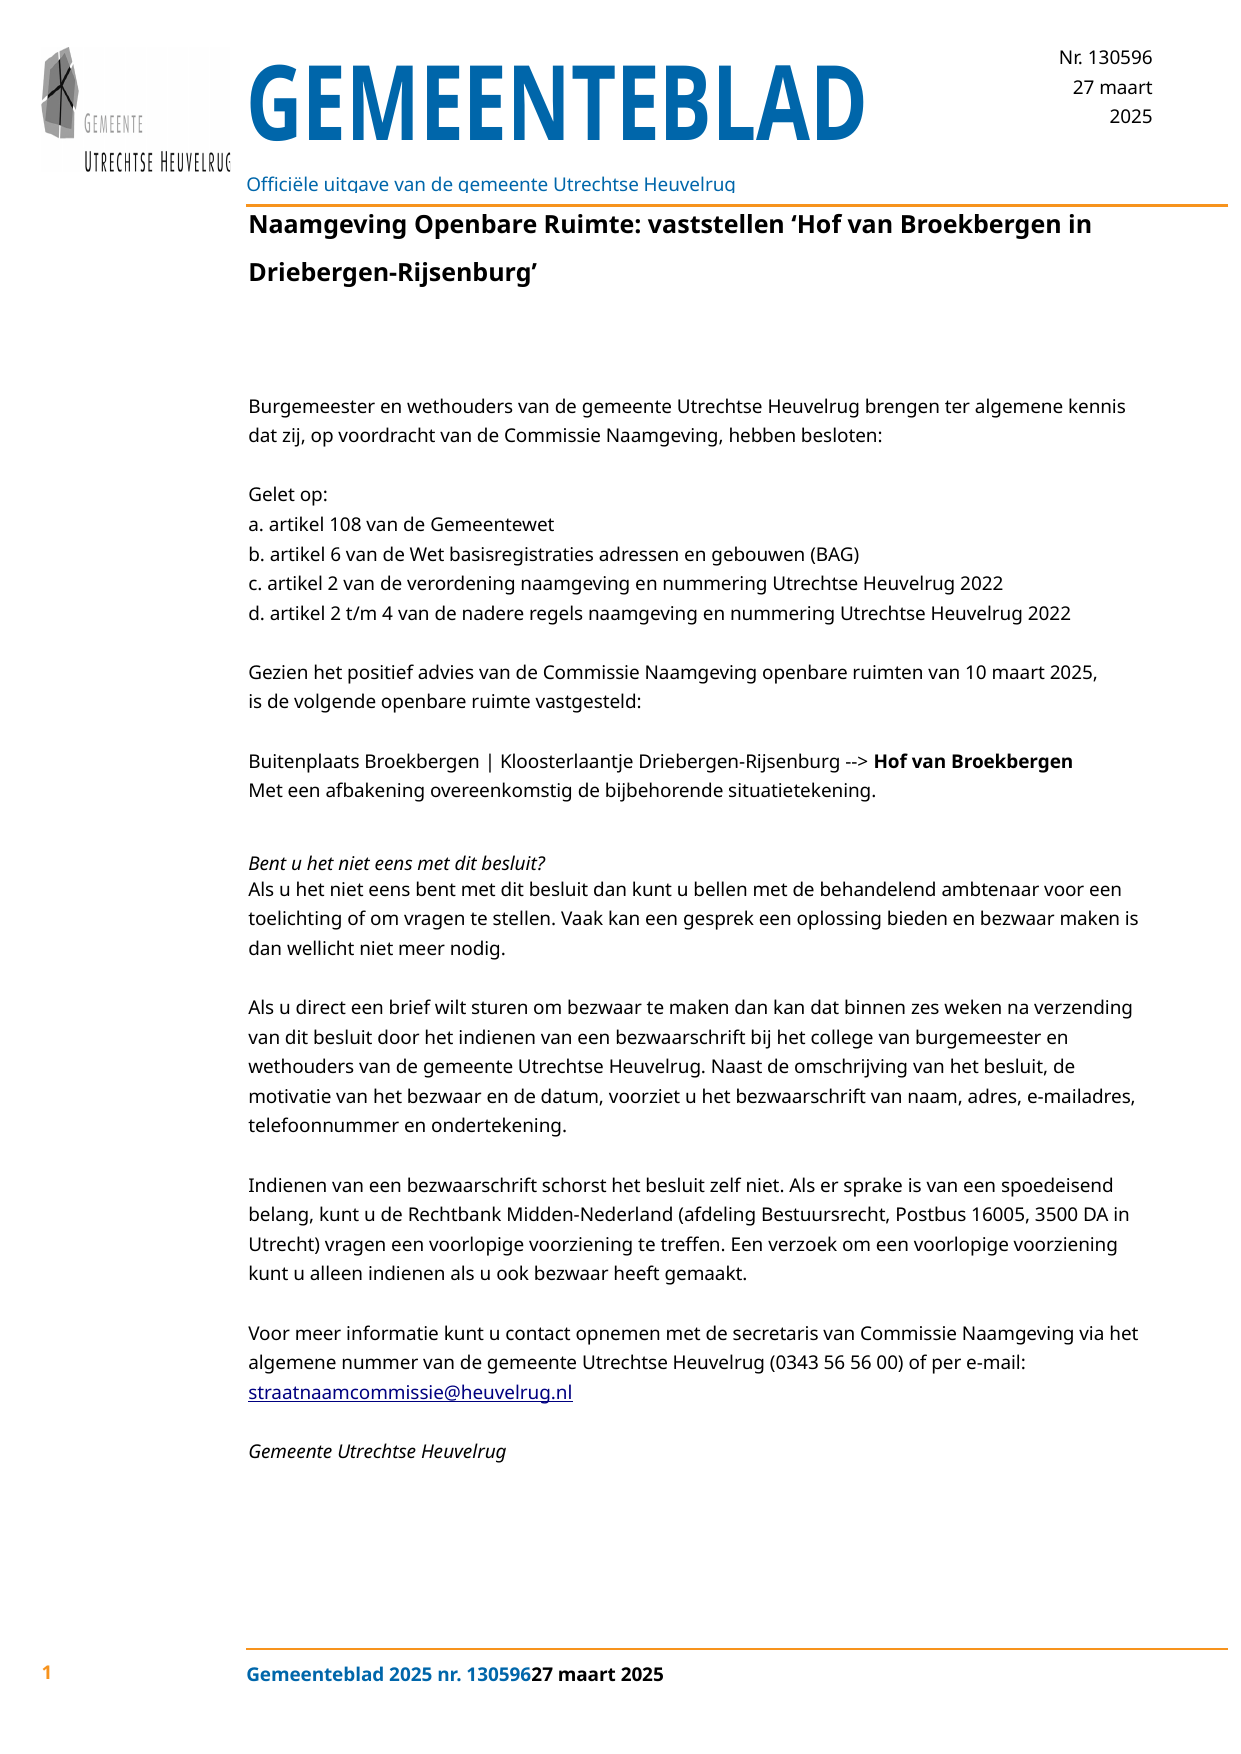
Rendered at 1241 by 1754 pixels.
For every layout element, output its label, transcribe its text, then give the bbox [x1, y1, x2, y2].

text b. artikel 6 van de Wet basisregistraties adressen en gebouwen (BAG) [248, 541, 1152, 567]
text a. artikel 108 van de Gemeentewet [248, 511, 1152, 537]
text is de volgende openbare ruimte vastgesteld: [248, 689, 1152, 714]
text Indienen van een bezwaarschrift schorst het besluit zelf niet. Als er sprake is van een spoedeisend belang, kunt u de Rechtbank Midden-Nederland (afdeling Bestuursrecht, Postbus 16005, 3500 DA in Utrecht) vragen een voorlopige voorziening te treffen. Een verzoek om een voorlopige voorziening kunt u alleen indienen als u ook bezwaar heeft gemaakt. [248, 1172, 1152, 1286]
text Gemeente Utrechtse Heuvelrug [248, 1438, 1152, 1464]
text Voor meer informatie kunt u contact opnemen met de secretaris van Commissie Naamgeving via het algemene nummer van de gemeente Utrechtse Heuvelrug (0343 56 56 00) of per e-mail: [248, 1320, 1152, 1375]
text Gezien het positief advies van de Commissie Naamgeving openbare ruimten van 10 maart 2025, [248, 659, 1152, 685]
text Gelet op: [248, 482, 1152, 507]
text c. artikel 2 van de verordening naamgeving en nummering Utrechtse Heuvelrug 2022 [248, 570, 1152, 596]
picture [41, 47, 231, 172]
text Bent u het niet eens met dit besluit? [248, 850, 1152, 876]
text Met een afbakening overeenkomstig de bijbehorende situatietekening. [248, 777, 1152, 803]
text Naamgeving Openbare Ruimte: vaststellen ‘Hof van Broekbergen in Driebergen-Rijsenburg’ [248, 207, 1152, 288]
text Buitenplaats Broekbergen | Kloosterlaantje Driebergen-Rijsenburg --> Hof van Broekbergen [248, 748, 1152, 774]
text Als u direct een brief wilt sturen om bezwaar te maken dan kan dat binnen zes weken na verzending van dit besluit door het indienen van een bezwaarschrift bij het college van burgemeester en wethouders van de gemeente Utrechtse Heuvelrug. Naast de omschrijving van het besluit, de motivatie van het bezwaar en de datum, voorziet u het bezwaarschrift van naam, adres, e-mailadres, telefoonnummer en ondertekening. [248, 994, 1152, 1138]
text straatnaamcommissie@heuvelrug.nl [248, 1379, 1152, 1404]
text d. artikel 2 t/m 4 van de nadere regels naamgeving en nummering Utrechtse Heuvelrug 2022 [248, 600, 1152, 626]
text Burgemeester en wethouders van de gemeente Utrechtse Heuvelrug brengen ter algemene kennis dat zij, op voordracht van de Commissie Naamgeving, hebben besloten: [248, 393, 1152, 448]
text Als u het niet eens bent met dit besluit dan kunt u bellen met de behandelend ambtenaar voor een toelichting of om vragen te stellen. Vaak kan een gesprek een oplossing bieden en bezwaar maken is dan wellicht niet meer nodig. [248, 876, 1152, 961]
